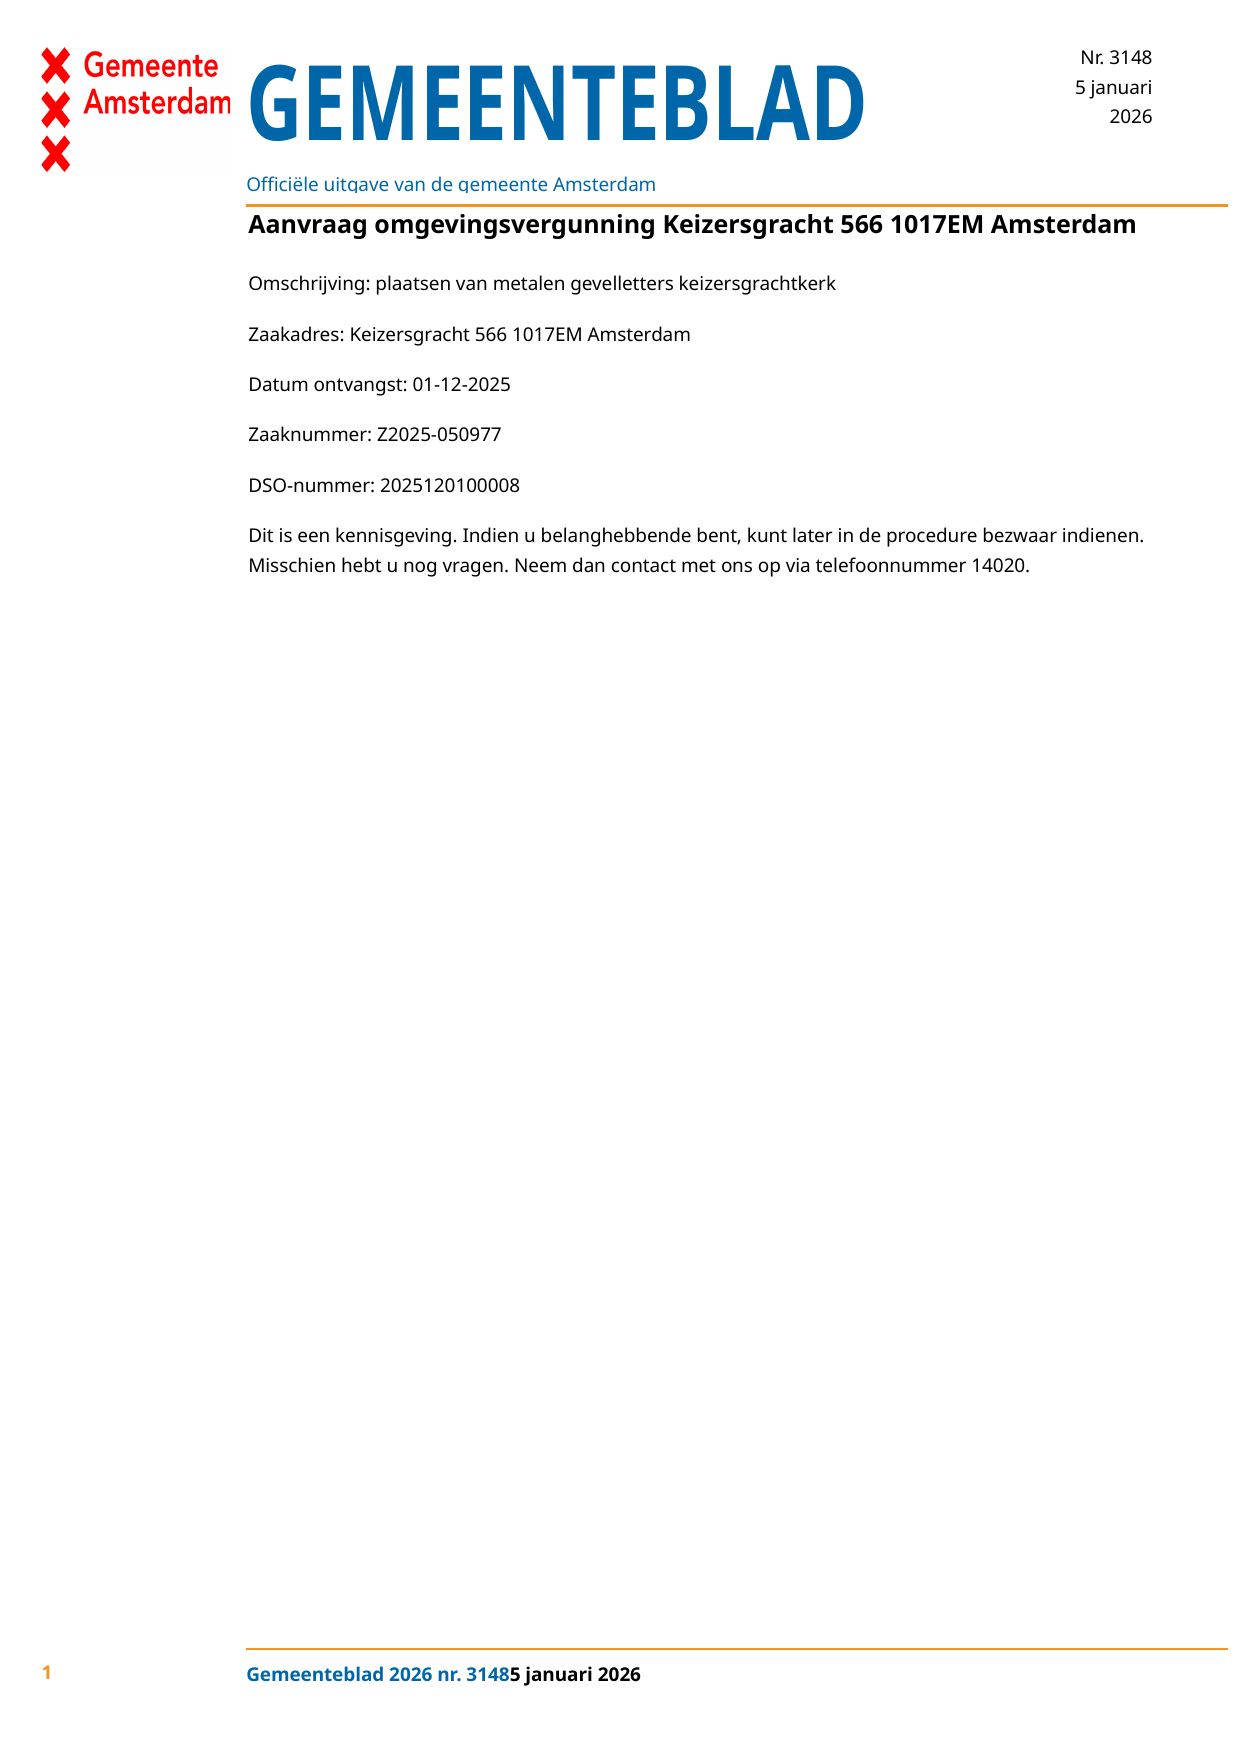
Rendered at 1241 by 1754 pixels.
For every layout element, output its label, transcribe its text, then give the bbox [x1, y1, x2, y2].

text Dit is een kennisgeving. Indien u belanghebbende bent, kunt later in de procedure bezwaar indienen. Misschien hebt u nog vragen. Neem dan contact met ons op via telefoonnummer 14020. [248, 522, 1152, 578]
text Zaaknummer: Z2025-050977 [248, 422, 1152, 447]
text Zaakadres: Keizersgracht 566 1017EM Amsterdam [248, 321, 1152, 346]
picture [41, 47, 231, 172]
text Datum ontvangst: 01-12-2025 [248, 371, 1152, 397]
text Omschrijving: plaatsen van metalen gevelletters keizersgrachtkerk [248, 270, 1152, 296]
text Aanvraag omgevingsvergunning Keizersgracht 566 1017EM Amsterdam [248, 207, 1152, 241]
text DSO-nummer: 2025120100008 [248, 472, 1152, 498]
